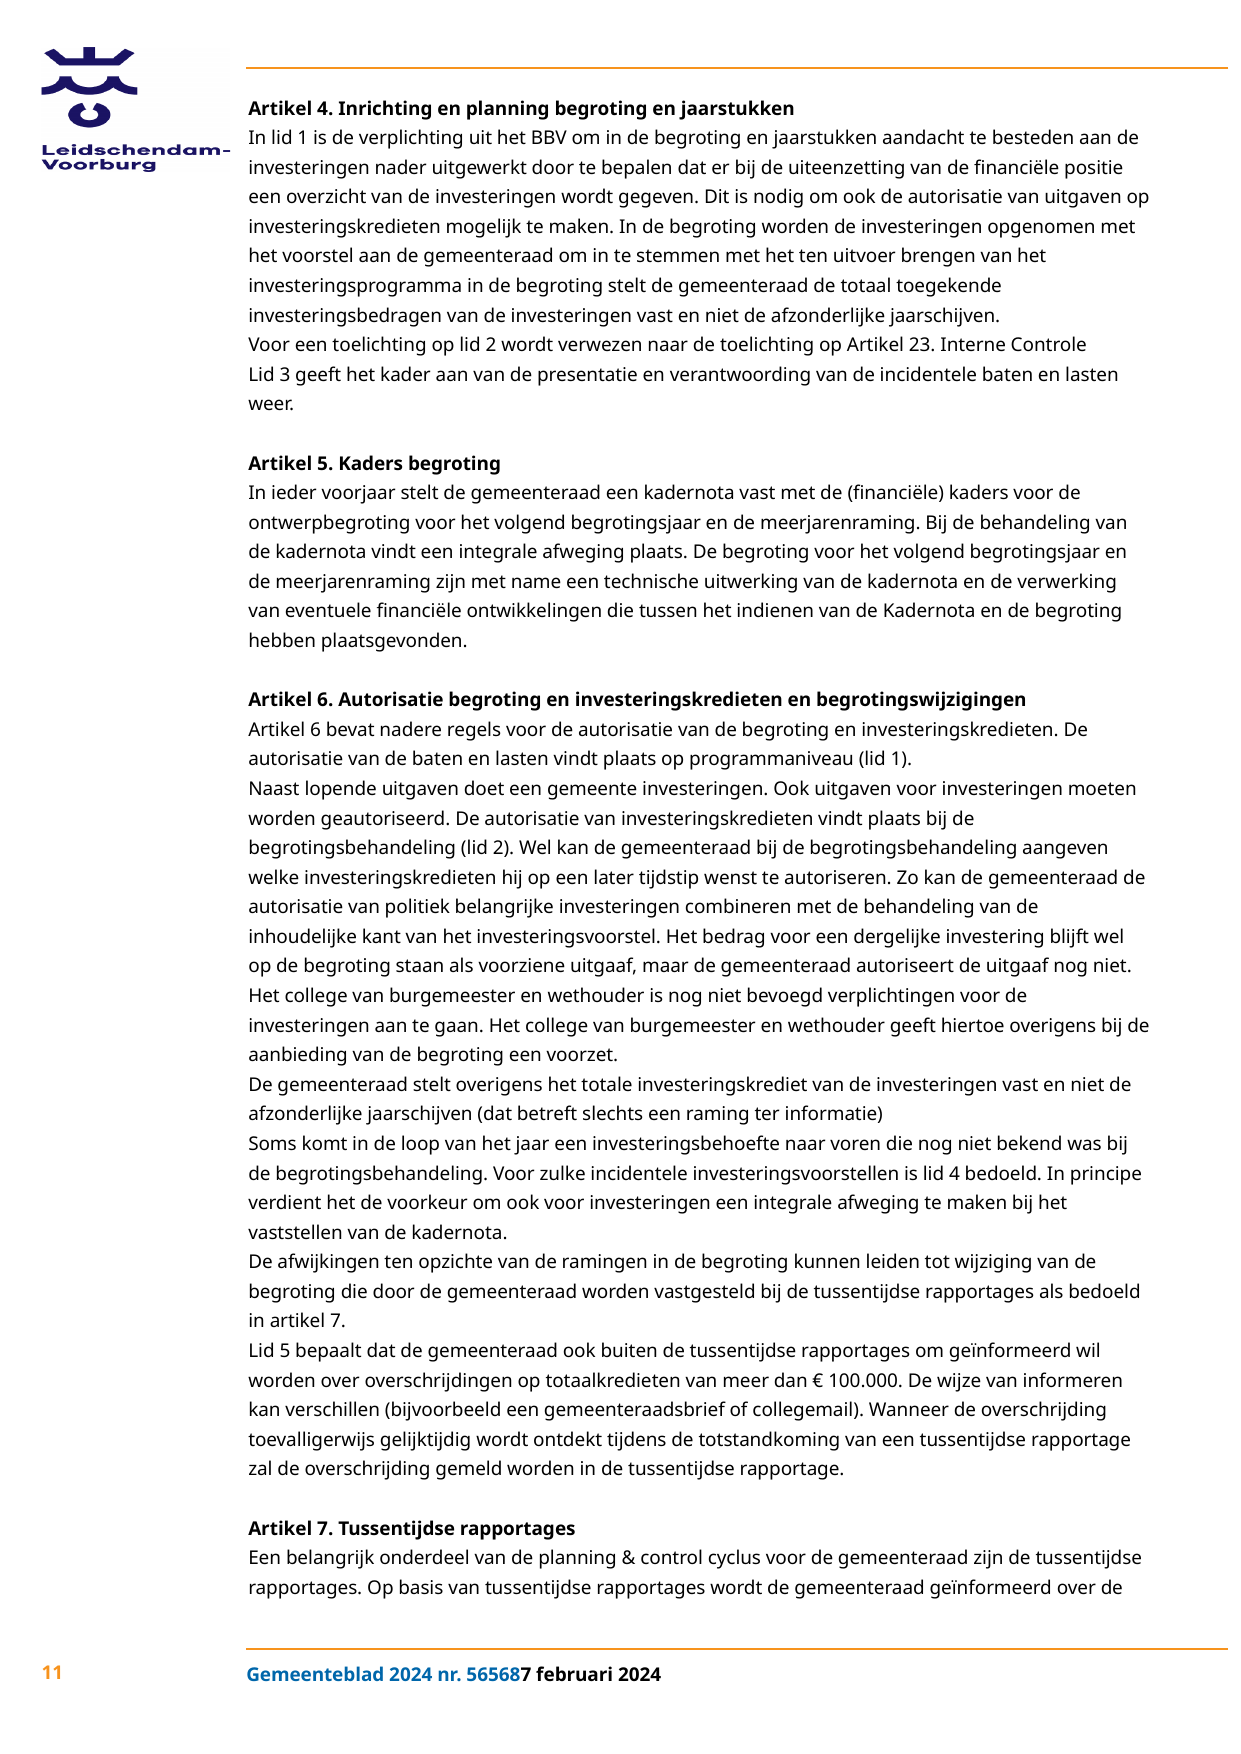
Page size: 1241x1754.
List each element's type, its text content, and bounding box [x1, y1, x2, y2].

picture [41, 47, 231, 172]
text Voor een toelichting op lid 2 wordt verwezen naar de toelichting op Artikel 23. Interne Controle [248, 331, 1152, 357]
text Artikel 7. Tussentijdse rapportages [248, 1515, 1152, 1541]
text De afwijkingen ten opzichte van de ramingen in de begroting kunnen leiden tot wijziging van de begroting die door de gemeenteraad worden vastgesteld bij de tussentijdse rapportages als bedoeld in artikel 7. [248, 1248, 1152, 1333]
text Naast lopende uitgaven doet een gemeente investeringen. Ook uitgaven voor investeringen moeten worden geautoriseerd. De autorisatie van investeringskredieten vindt plaats bij de begrotingsbehandeling (lid 2). Wel kan de gemeenteraad bij de begrotingsbehandeling aangeven welke investeringskredieten hij op een later tijdstip wenst te autoriseren. Zo kan de gemeenteraad de autorisatie van politiek belangrijke investeringen combineren met de behandeling van de inhoudelijke kant van het investeringsvoorstel. Het bedrag voor een dergelijke investering blijft wel op de begroting staan als voorziene uitgaaf, maar de gemeenteraad autoriseert de uitgaaf nog niet. Het college van burgemeester en wethouder is nog niet bevoegd verplichtingen voor de investeringen aan te gaan. Het college van burgemeester en wethouder geeft hiertoe overigens bij de aanbieding van de begroting een voorzet. [248, 775, 1152, 1067]
text Artikel 5. Kaders begroting [248, 450, 1152, 476]
text Soms komt in de loop van het jaar een investeringsbehoefte naar voren die nog niet bekend was bij de begrotingsbehandeling. Voor zulke incidentele investeringsvoorstellen is lid 4 bedoeld. In principe verdient het de voorkeur om ook voor investeringen een integrale afweging te maken bij het vaststellen van de kadernota. [248, 1130, 1152, 1245]
text Lid 3 geeft het kader aan van de presentatie en verantwoording van de incidentele baten en lasten weer. [248, 361, 1152, 416]
text In lid 1 is de verplichting uit het BBV om in de begroting en jaarstukken aandacht te besteden aan de investeringen nader uitgewerkt door te bepalen dat er bij de uiteenzetting van de financiële positie een overzicht van de investeringen wordt gegeven. Dit is nodig om ook de autorisatie van uitgaven op investeringskredieten mogelijk te maken. In de begroting worden de investeringen opgenomen met het voorstel aan de gemeenteraad om in te stemmen met het ten uitvoer brengen van het investeringsprogramma in de begroting stelt de gemeenteraad de totaal toegekende investeringsbedragen van de investeringen vast en niet de afzonderlijke jaarschijven. [248, 124, 1152, 328]
text Een belangrijk onderdeel van de planning & control cyclus voor de gemeenteraad zijn de tussentijdse rapportages. Op basis van tussentijdse rapportages wordt de gemeenteraad geïnformeerd over de [248, 1544, 1152, 1600]
text Artikel 6 bevat nadere regels voor de autorisatie van de begroting en investeringskredieten. De autorisatie van de baten en lasten vindt plaats op programmaniveau (lid 1). [248, 716, 1152, 771]
text Artikel 6. Autorisatie begroting en investeringskredieten en begrotingswijzigingen [248, 686, 1152, 712]
text Artikel 4. Inrichting en planning begroting en jaarstukken [248, 95, 1152, 121]
text De gemeenteraad stelt overigens het totale investeringskrediet van de investeringen vast en niet de afzonderlijke jaarschijven (dat betreft slechts een raming ter informatie) [248, 1071, 1152, 1126]
text Lid 5 bepaalt dat de gemeenteraad ook buiten de tussentijdse rapportages om geïnformeerd wil worden over overschrijdingen op totaalkredieten van meer dan € 100.000. De wijze van informeren kan verschillen (bijvoorbeeld een gemeenteraadsbrief of collegemail). Wanneer de overschrijding toevalligerwijs gelijktijdig wordt ontdekt tijdens de totstandkoming van een tussentijdse rapportage zal de overschrijding gemeld worden in de tussentijdse rapportage. [248, 1337, 1152, 1481]
text In ieder voorjaar stelt de gemeenteraad een kadernota vast met de (financiële) kaders voor de ontwerpbegroting voor het volgend begrotingsjaar en de meerjarenraming. Bij de behandeling van de kadernota vindt een integrale afweging plaats. De begroting voor het volgend begrotingsjaar en de meerjarenraming zijn met name een technische uitwerking van de kadernota en de verwerking van eventuele financiële ontwikkelingen die tussen het indienen van de Kadernota en de begroting hebben plaatsgevonden. [248, 479, 1152, 653]
